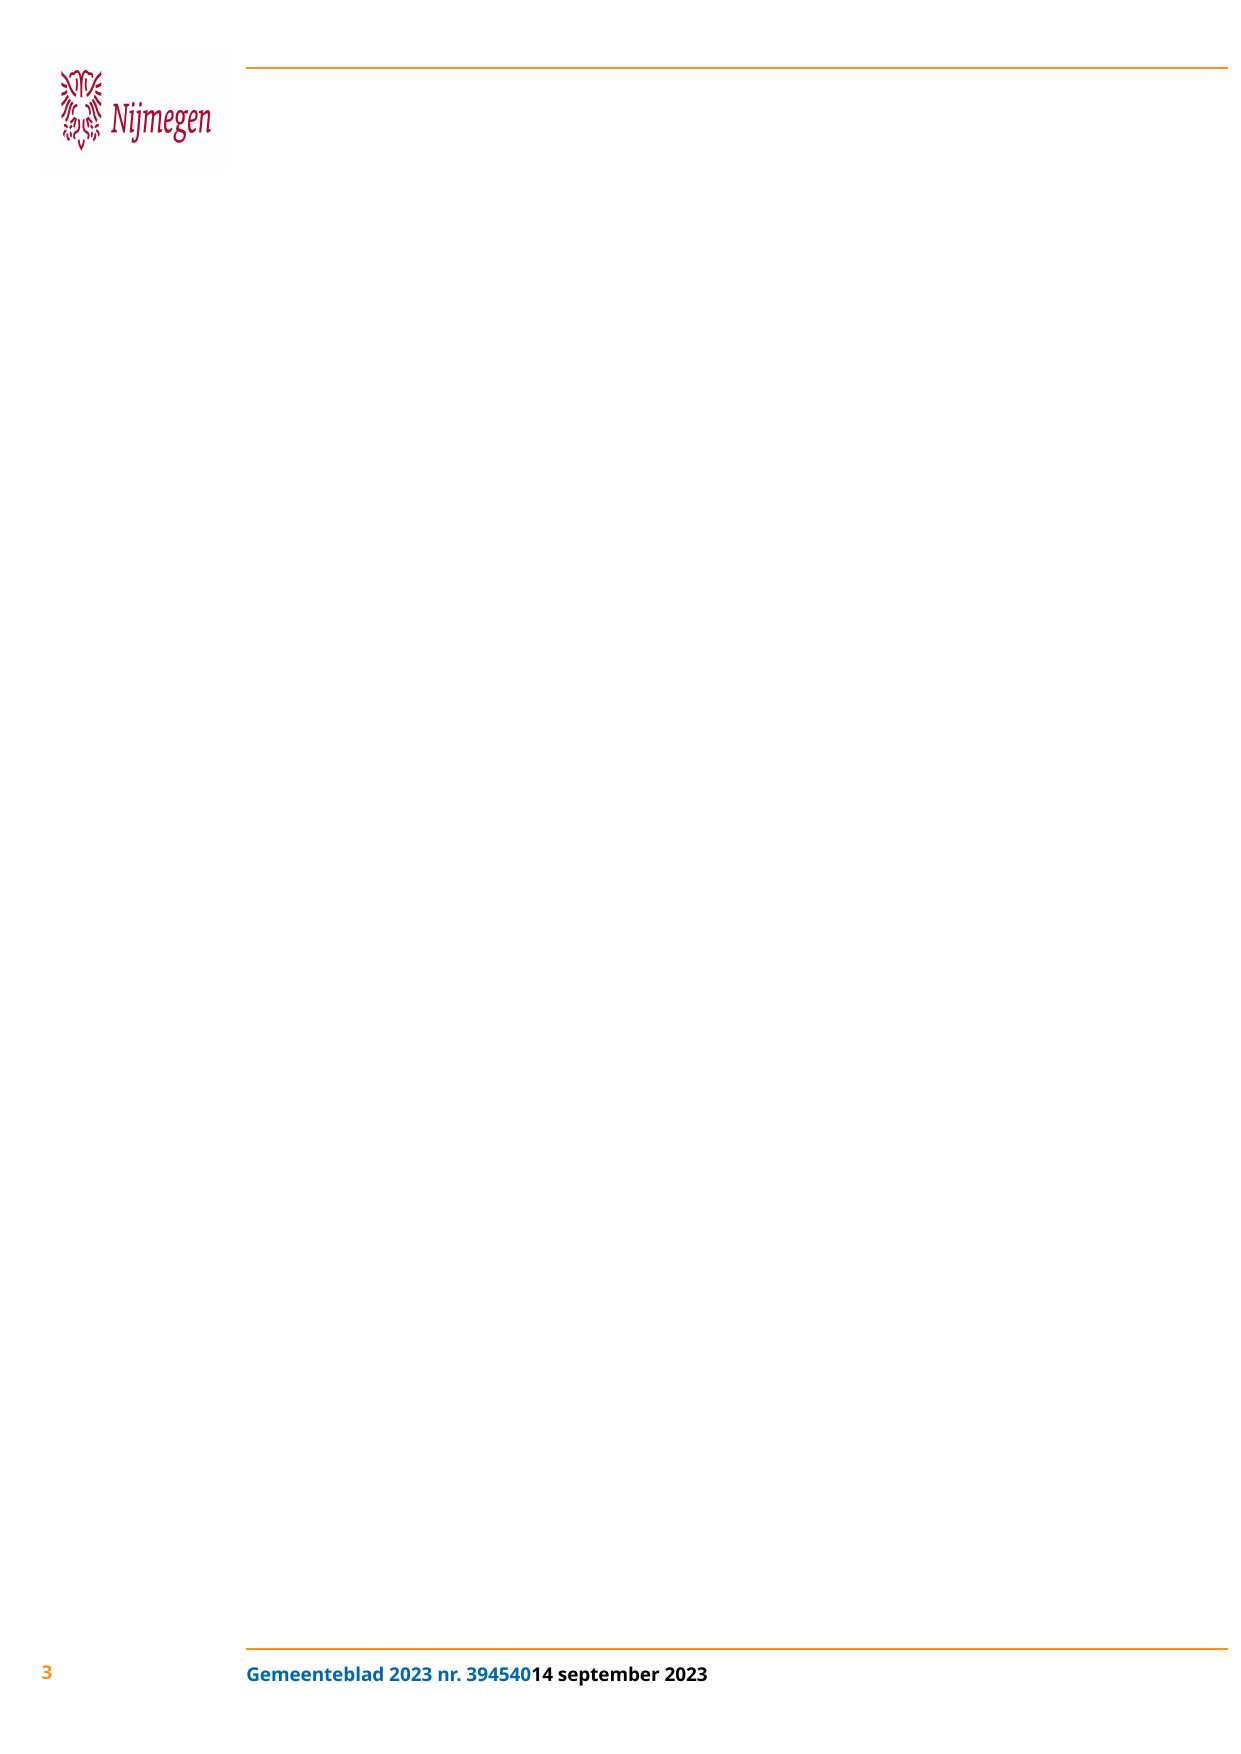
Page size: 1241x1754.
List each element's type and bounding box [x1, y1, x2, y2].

picture [41, 47, 231, 172]
